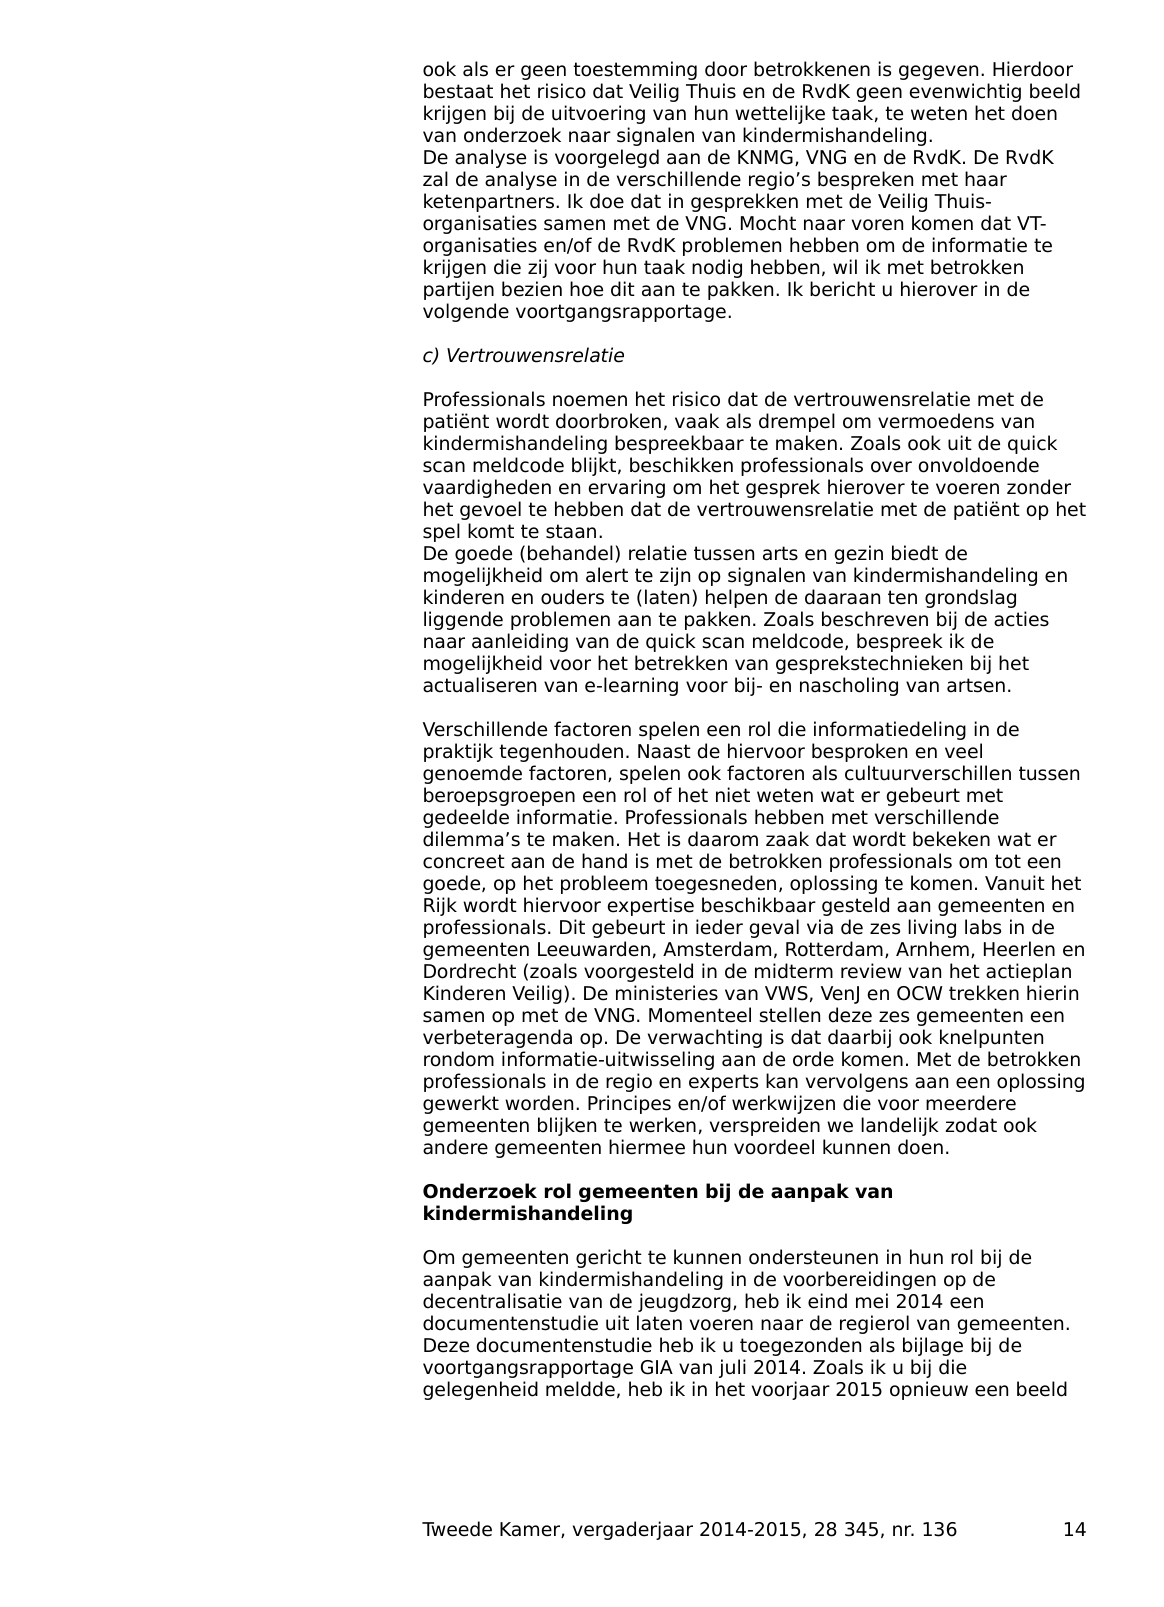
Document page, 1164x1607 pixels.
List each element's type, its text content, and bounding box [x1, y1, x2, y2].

subtitle c) Vertrouwensrelatie [422, 345, 1087, 367]
text De goede (behandel) relatie tussen arts en gezin biedt de mogelijkheid om alert te zijn op signalen van kindermishandeling en kinderen en ouders te (laten) helpen de daaraan ten grondslag liggende problemen aan te pakken. Zoals beschreven bij de acties naar aanleiding van de quick scan meldcode, bespreek ik de mogelijkheid voor het betrekken van gesprekstechnieken bij het actualiseren van e-learning voor bij- en nascholing van artsen. [422, 543, 1087, 697]
text Om gemeenten gericht te kunnen ondersteunen in hun rol bij de aanpak van kindermishandeling in de voorbereidingen op de decentralisatie van de jeugdzorg, heb ik eind mei 2014 een documentenstudie uit laten voeren naar de regierol van gemeenten. Deze documentenstudie heb ik u toegezonden als bijlage bij de voortgangsrapportage GIA van juli 2014. Zoals ik u bij die gelegenheid meldde, heb ik in het voorjaar 2015 opnieuw een beeld [422, 1247, 1087, 1401]
text De analyse is voorgelegd aan de KNMG, VNG en de RvdK. De RvdK zal de analyse in de verschillende regio’s bespreken met haar ketenpartners. Ik doe dat in gesprekken met de Veilig Thuis-organisaties samen met de VNG. Mocht naar voren komen dat VT-organisaties en/of de RvdK problemen hebben om de informatie te krijgen die zij voor hun taak nodig hebben, wil ik met betrokken partijen bezien hoe dit aan te pakken. Ik bericht u hierover in de volgende voortgangsrapportage. [422, 147, 1087, 323]
text Professionals noemen het risico dat de vertrouwensrelatie met de patiënt wordt doorbroken, vaak als drempel om vermoedens van kindermishandeling bespreekbaar te maken. Zoals ook uit de quick scan meldcode blijkt, beschikken professionals over onvoldoende vaardigheden en ervaring om het gesprek hierover te voeren zonder het gevoel te hebben dat de vertrouwensrelatie met de patiënt op het spel komt te staan. [422, 389, 1087, 543]
text Verschillende factoren spelen een rol die informatiedeling in de praktijk tegenhouden. Naast de hiervoor besproken en veel genoemde factoren, spelen ook factoren als cultuurverschillen tussen beroepsgroepen een rol of het niet weten wat er gebeurt met gedeelde informatie. Professionals hebben met verschillende dilemma’s te maken. Het is daarom zaak dat wordt bekeken wat er concreet aan de hand is met de betrokken professionals om tot een goede, op het probleem toegesneden, oplossing te komen. Vanuit het Rijk wordt hiervoor expertise beschikbaar gesteld aan gemeenten en professionals. Dit gebeurt in ieder geval via de zes living labs in de gemeenten Leeuwarden, Amsterdam, Rotterdam, Arnhem, Heerlen en Dordrecht (zoals voorgesteld in de midterm review van het actieplan Kinderen Veilig). De ministeries van VWS, VenJ en OCW trekken hierin samen op met de VNG. Momenteel stellen deze zes gemeenten een verbeteragenda op. De verwachting is dat daarbij ook knelpunten rondom informatie-uitwisseling aan de orde komen. Met de betrokken professionals in de regio en experts kan vervolgens aan een oplossing gewerkt worden. Principes en/of werkwijzen die voor meerdere gemeenten blijken te werken, verspreiden we landelijk zodat ook andere gemeenten hiermee hun voordeel kunnen doen. [422, 719, 1087, 1159]
text ook als er geen toestemming door betrokkenen is gegeven. Hierdoor bestaat het risico dat Veilig Thuis en de RvdK geen evenwichtig beeld krijgen bij de uitvoering van hun wettelijke taak, te weten het doen van onderzoek naar signalen van kindermishandeling. [422, 59, 1087, 147]
subtitle Onderzoek rol gemeenten bij de aanpak van kindermishandeling [422, 1181, 1087, 1225]
